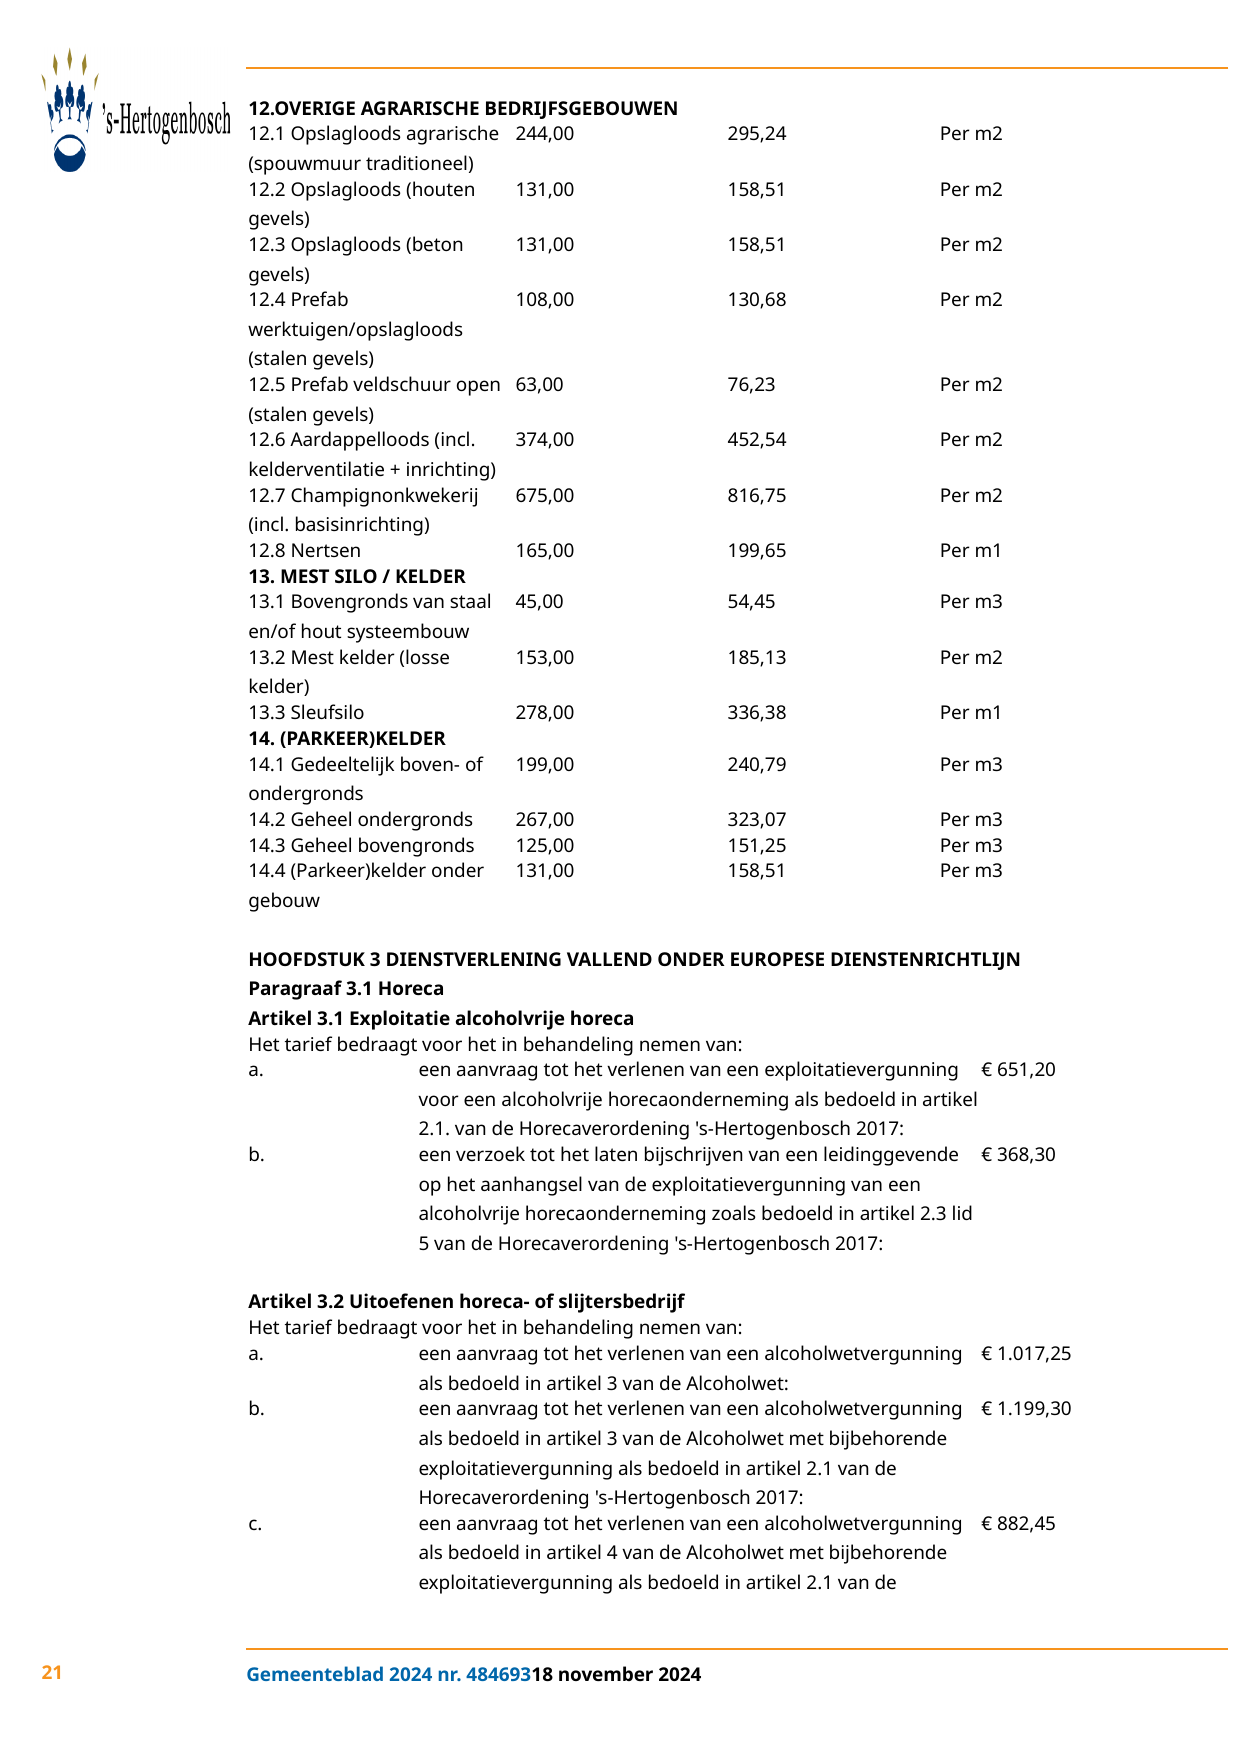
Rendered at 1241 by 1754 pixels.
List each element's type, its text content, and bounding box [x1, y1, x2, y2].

table_cell 131,00 [515, 176, 727, 231]
table_cell 158,51 [728, 176, 939, 231]
table_cell 45,00 [515, 589, 727, 644]
table_cell [981, 1031, 1152, 1056]
table_cell c. [248, 1510, 418, 1595]
table_cell Per m3 [940, 806, 1152, 832]
table_cell 108,00 [515, 286, 727, 371]
table_cell Per m2 [940, 286, 1152, 371]
table_cell 14.3 Geheel bovengronds [248, 832, 515, 858]
table_cell Per m1 [940, 537, 1152, 563]
table_cell 185,13 [728, 644, 939, 699]
table_cell 12.6 Aardappelloods (incl. kelderventilatie + inrichting) [248, 427, 515, 482]
table_cell 12.8 Nertsen [248, 537, 515, 563]
table_cell 374,00 [515, 427, 727, 482]
table_cell een aanvraag tot het verlenen van een exploitatievergunning voor een alcoholvrije horecaonderneming als bedoeld in artikel 2.1. van de Horecaverordening 's-Hertogenbosch 2017: [418, 1056, 981, 1141]
table_cell 131,00 [515, 231, 727, 286]
table_cell 12.1 Opslagloods agrarische (spouwmuur traditioneel) [248, 121, 515, 176]
table_cell € 651,20 [981, 1056, 1152, 1141]
table_cell € 1.017,25 [981, 1340, 1152, 1396]
table_cell 158,51 [728, 231, 939, 286]
table_cell 12.7 Champignonkwekerij (incl. basisinrichting) [248, 482, 515, 537]
table_cell Per m3 [940, 858, 1152, 913]
table_cell 12.5 Prefab veldschuur open (stalen gevels) [248, 371, 515, 427]
table_cell Per m3 [940, 751, 1152, 806]
picture [41, 47, 231, 172]
table_cell € 368,30 [981, 1141, 1152, 1256]
table_header [981, 1005, 1152, 1031]
table_cell 165,00 [515, 537, 727, 563]
table_cell 63,00 [515, 371, 727, 427]
table_cell 12.2 Opslagloods (houten gevels) [248, 176, 515, 231]
table_cell [981, 1315, 1152, 1340]
table_cell 675,00 [515, 482, 727, 537]
table_cell 240,79 [728, 751, 939, 806]
table_cell 278,00 [515, 699, 727, 725]
text Paragraaf 3.1 Horeca [248, 975, 1152, 1001]
table_cell 12.OVERIGE AGRARISCHE BEDRIJFSGEBOUWEN [248, 95, 1152, 121]
table_cell 199,00 [515, 751, 727, 806]
table_cell 244,00 [515, 121, 727, 176]
table_cell 295,24 [728, 121, 939, 176]
table_cell 816,75 [728, 482, 939, 537]
table_cell 13.2 Mest kelder (losse kelder) [248, 644, 515, 699]
table_cell 14.1 Gedeeltelijk boven- of ondergronds [248, 751, 515, 806]
table_cell b. [248, 1141, 418, 1256]
table_cell 199,65 [728, 537, 939, 563]
table_cell Per m2 [940, 427, 1152, 482]
table_cell een verzoek tot het laten bijschrijven van een leidinggevende op het aanhangsel van de exploitatievergunning van een alcoholvrije horecaonderneming zoals bedoeld in artikel 2.3 lid 5 van de Horecaverordening 's-Hertogenbosch 2017: [418, 1141, 981, 1256]
table_cell 151,25 [728, 832, 939, 858]
table_cell Per m2 [940, 482, 1152, 537]
table_header Artikel 3.1 Exploitatie alcoholvrije horeca [248, 1005, 981, 1031]
table_cell 13.3 Sleufsilo [248, 699, 515, 725]
table_cell 14.4 (Parkeer)kelder onder gebouw [248, 858, 515, 913]
table_cell Het tarief bedraagt voor het in behandeling nemen van: [248, 1031, 981, 1056]
table_cell 323,07 [728, 806, 939, 832]
table_cell een aanvraag tot het verlenen van een alcoholwetvergunning als bedoeld in artikel 4 van de Alcoholwet met bijbehorende exploitatievergunning als bedoeld in artikel 2.1 van de [418, 1510, 981, 1595]
table_cell € 882,45 [981, 1510, 1152, 1595]
table_cell 131,00 [515, 858, 727, 913]
table_cell een aanvraag tot het verlenen van een alcoholwetvergunning als bedoeld in artikel 3 van de Alcoholwet met bijbehorende exploitatievergunning als bedoeld in artikel 2.1 van de Horecaverordening 's-Hertogenbosch 2017: [418, 1396, 981, 1510]
table_cell 12.3 Opslagloods (beton gevels) [248, 231, 515, 286]
table_header Artikel 3.2 Uitoefenen horeca- of slijtersbedrijf [248, 1289, 981, 1314]
table_cell 14. (PARKEER)KELDER [248, 725, 1152, 751]
table_cell 158,51 [728, 858, 939, 913]
table_cell 13. MEST SILO / KELDER [248, 563, 1152, 589]
table_cell € 1.199,30 [981, 1396, 1152, 1510]
table_cell Per m2 [940, 121, 1152, 176]
table_cell Het tarief bedraagt voor het in behandeling nemen van: [248, 1315, 981, 1340]
table_cell 336,38 [728, 699, 939, 725]
table_cell Per m2 [940, 231, 1152, 286]
table_cell 14.2 Geheel ondergronds [248, 806, 515, 832]
table_cell Per m2 [940, 371, 1152, 427]
table_cell 54,45 [728, 589, 939, 644]
table_cell Per m3 [940, 832, 1152, 858]
table_cell 76,23 [728, 371, 939, 427]
table_cell 12.4 Prefab werktuigen/opslagloods (stalen gevels) [248, 286, 515, 371]
text HOOFDSTUK 3 DIENSTVERLENING VALLEND ONDER EUROPESE DIENSTENRICHTLIJN [248, 946, 1152, 971]
table_cell 267,00 [515, 806, 727, 832]
table_header [981, 1289, 1152, 1314]
table_cell Per m2 [940, 644, 1152, 699]
table_cell 452,54 [728, 427, 939, 482]
table_cell a. [248, 1340, 418, 1396]
table_cell Per m2 [940, 176, 1152, 231]
table_cell b. [248, 1396, 418, 1510]
table_cell een aanvraag tot het verlenen van een alcoholwetvergunning als bedoeld in artikel 3 van de Alcoholwet: [418, 1340, 981, 1396]
table_cell 153,00 [515, 644, 727, 699]
table_cell Per m1 [940, 699, 1152, 725]
table_cell a. [248, 1056, 418, 1141]
table_cell 125,00 [515, 832, 727, 858]
table_cell 130,68 [728, 286, 939, 371]
table_cell 13.1 Bovengronds van staal en/of hout systeembouw [248, 589, 515, 644]
table_cell Per m3 [940, 589, 1152, 644]
